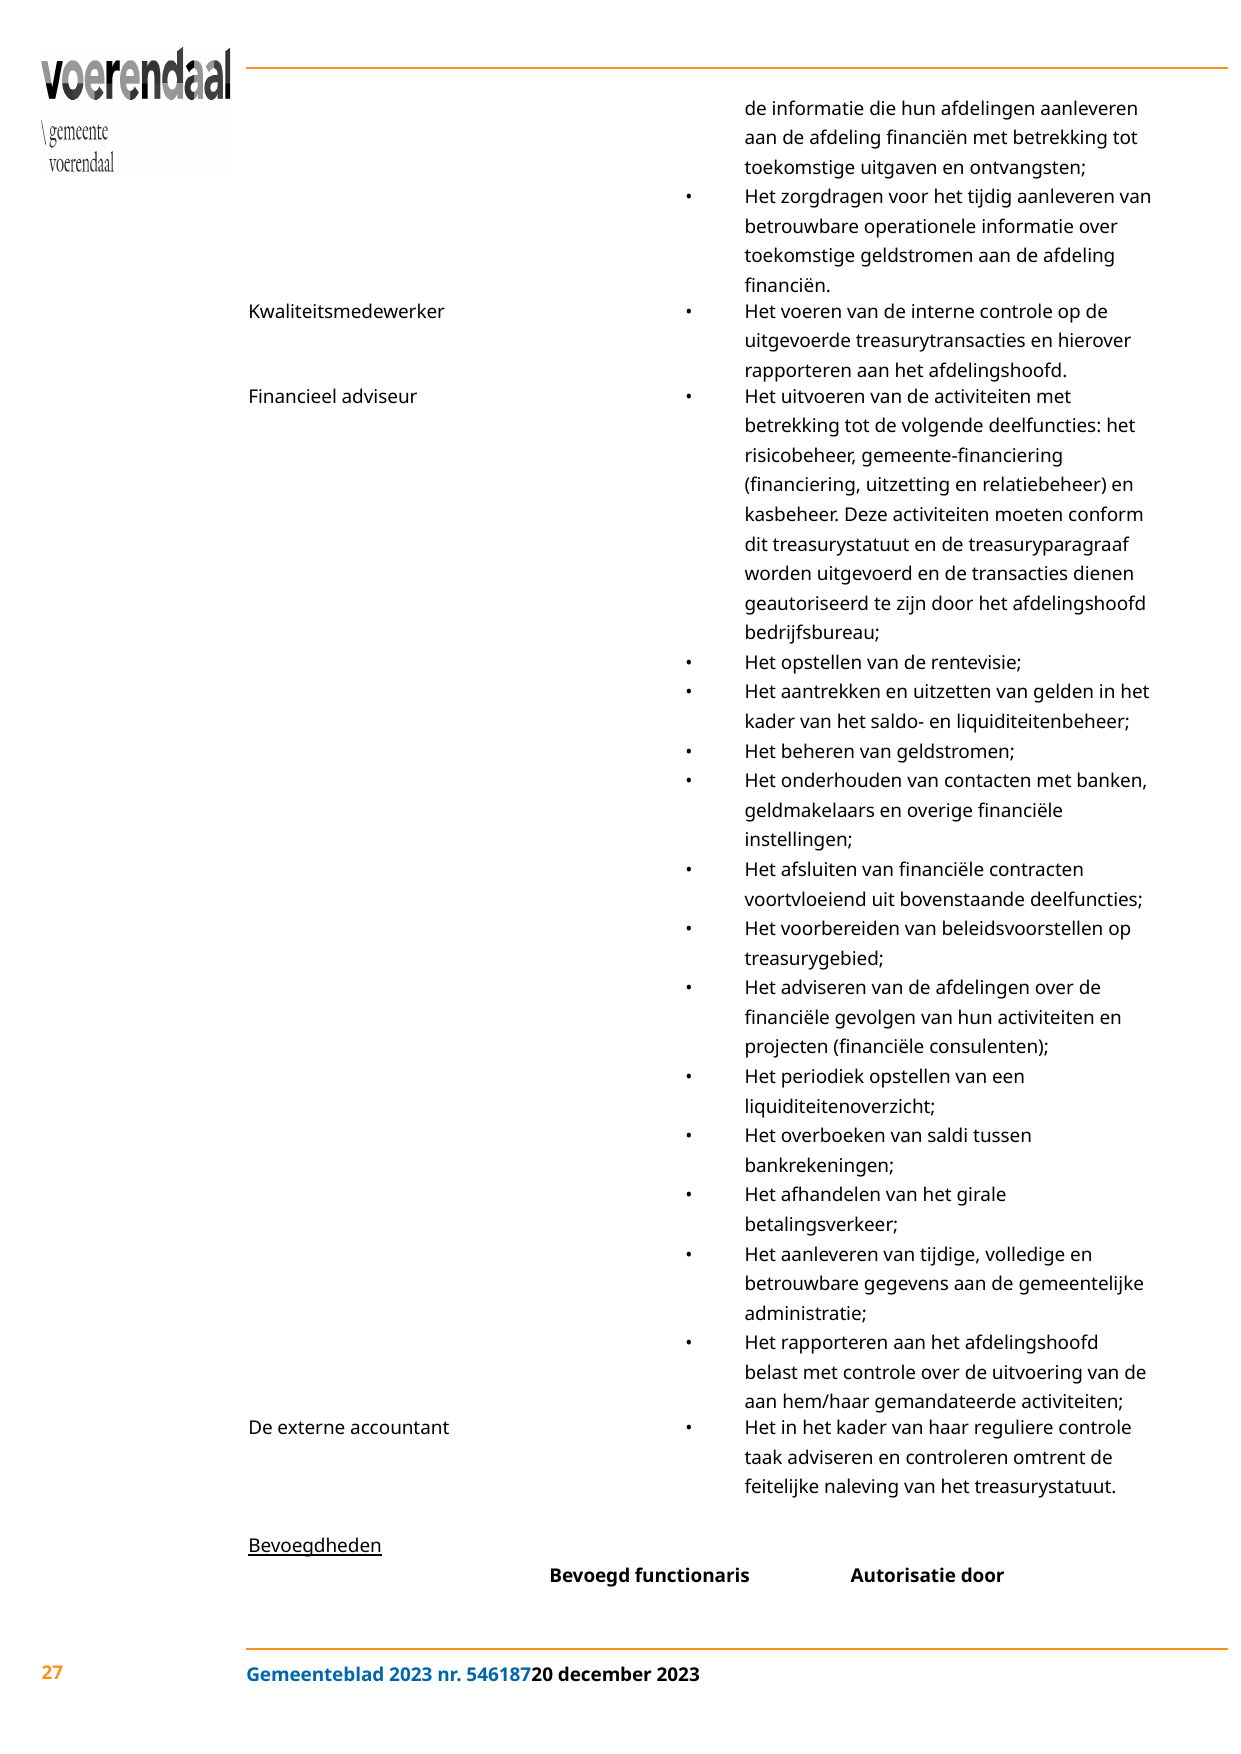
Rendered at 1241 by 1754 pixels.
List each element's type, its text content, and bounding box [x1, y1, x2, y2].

table_cell Financieel adviseur [248, 383, 685, 1414]
table_header Autorisatie door [850, 1562, 1152, 1588]
table_cell Het in het kader van haar reguliere controle taak adviseren en controleren omtrent de feitelijke naleving van het treasurystatuut. [685, 1415, 1152, 1499]
table_cell Het voeren van de interne controle op de uitgevoerde treasurytransacties en hierover rapporteren aan het afdelingshoofd. [685, 298, 1152, 383]
table_cell [248, 95, 685, 298]
table_cell de informatie die hun afdelingen aanleveren aan de afdeling financiën met betrekking tot toekomstige uitgaven en ontvangsten; Het zorgdragen voor het tijdig aanleveren van betrouwbare operationele informatie over toekomstige geldstromen aan de afdeling financiën. [685, 95, 1152, 298]
table_cell De externe accountant [248, 1415, 685, 1499]
picture [41, 47, 231, 172]
text Bevoegdheden [248, 1532, 1152, 1558]
table_header [248, 1562, 549, 1588]
table_cell Het uitvoeren van de activiteiten met betrekking tot de volgende deelfuncties: het risicobeheer, gemeente-financiering (financiering, uitzetting en relatiebeheer) en kasbeheer. Deze activiteiten moeten conform dit treasurystatuut en de treasuryparagraaf worden uitgevoerd en de transacties dienen geautoriseerd te zijn door het afdelingshoofd bedrijfsbureau; Het opstellen van de rentevisie; Het aantrekken en uitzetten van gelden in het kader van het saldo- en liquiditeitenbeheer; Het beheren van geldstromen; Het onderhouden van contacten met banken, geldmakelaars en overige financiële instellingen; Het afsluiten van financiële contracten voortvloeiend uit bovenstaande deelfuncties; Het voorbereiden van beleidsvoorstellen op treasurygebied; Het adviseren van de afdelingen over de financiële gevolgen van hun activiteiten en projecten (financiële consulenten); Het periodiek opstellen van een liquiditeitenoverzicht; Het overboeken van saldi tussen bankrekeningen; Het afhandelen van het girale betalingsverkeer; Het aanleveren van tijdige, volledige en betrouwbare gegevens aan de gemeentelijke administratie; Het rapporteren aan het afdelingshoofd belast met controle over de uitvoering van de aan hem/haar gemandateerde activiteiten; [685, 383, 1152, 1414]
table_cell Kwaliteitsmedewerker [248, 298, 685, 383]
table_header Bevoegd functionaris [549, 1562, 850, 1588]
